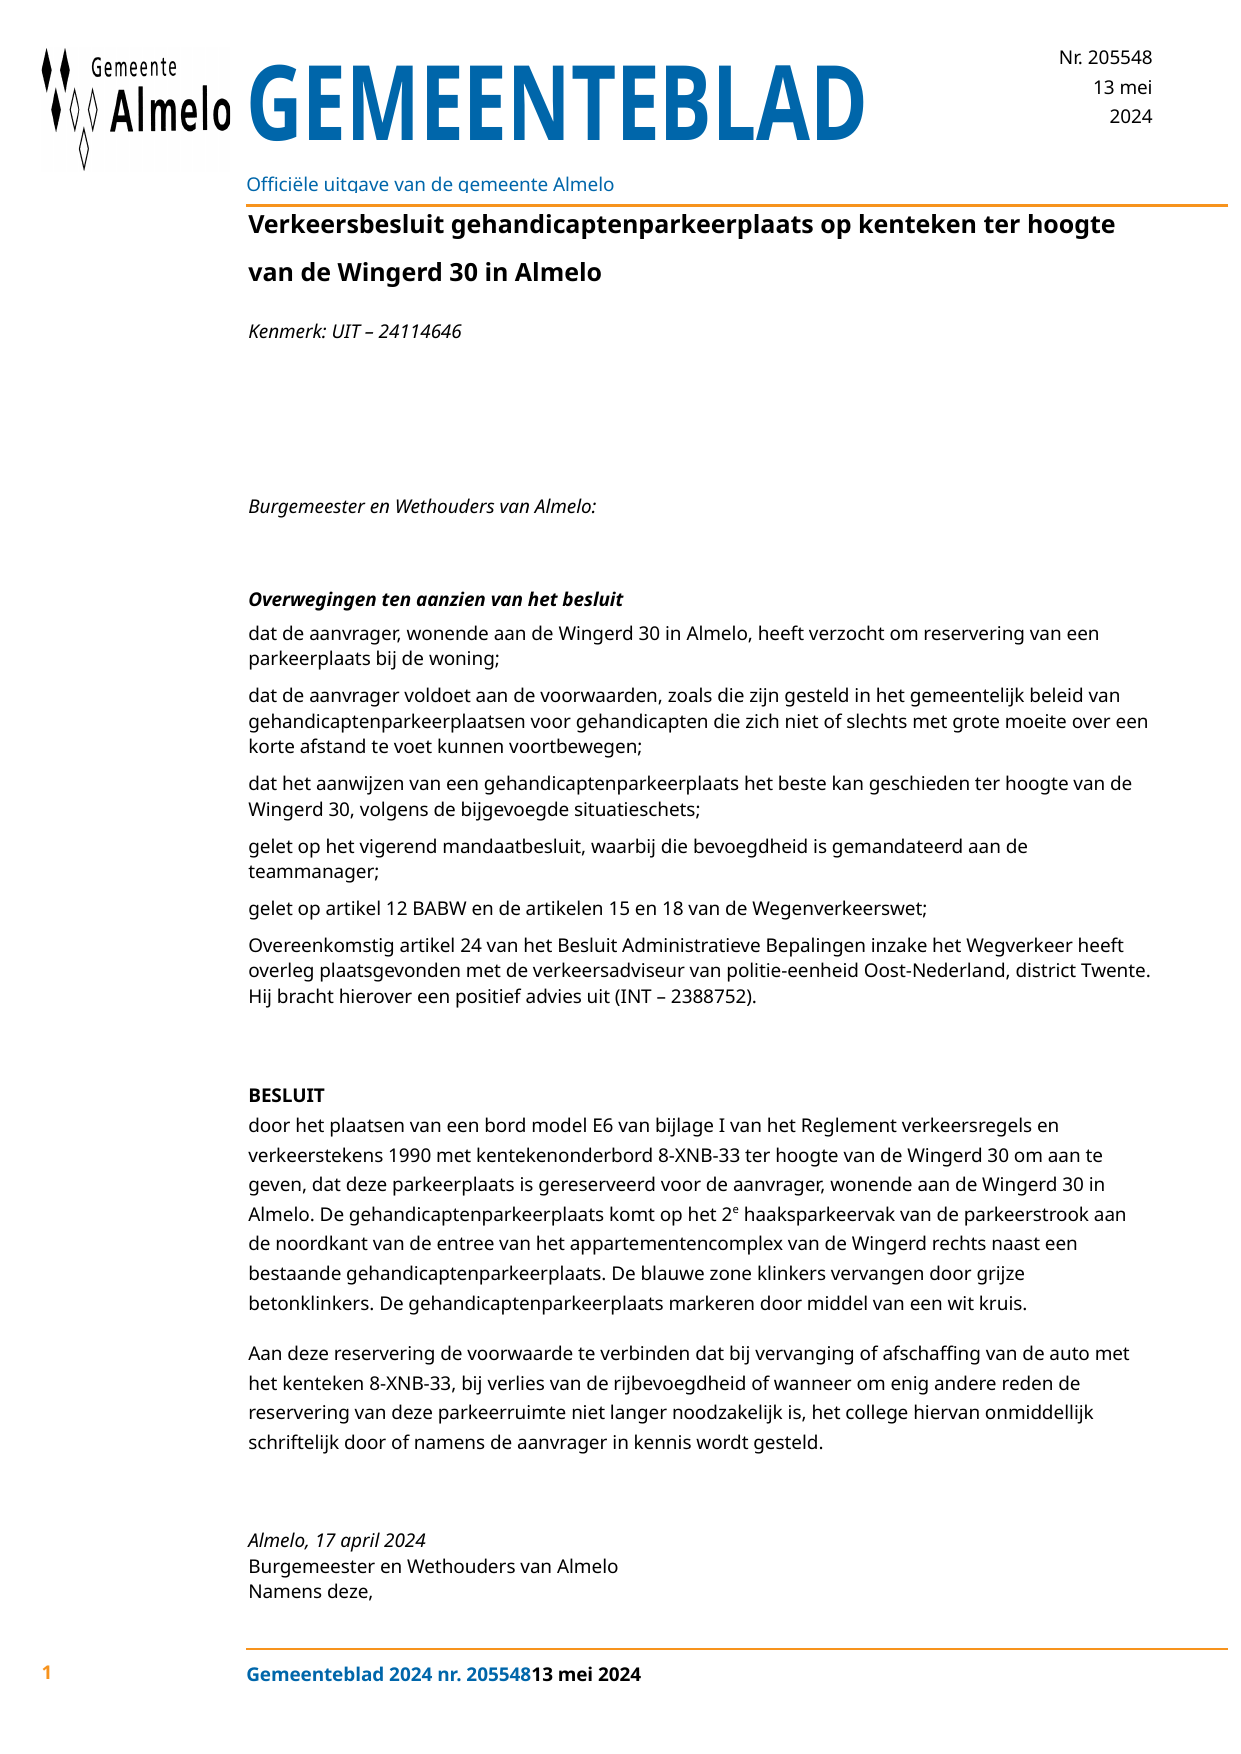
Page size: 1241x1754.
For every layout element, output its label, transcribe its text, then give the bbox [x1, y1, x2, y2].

text Overeenkomstig artikel 24 van het Besluit Administratieve Bepalingen inzake het Wegverkeer heeft overleg plaatsgevonden met de verkeersadviseur van politie-eenheid Oost-Nederland, district Twente. Hij bracht hierover een positief advies uit (INT – 2388752). [248, 932, 1152, 1009]
text Aan deze reservering de voorwaarde te verbinden dat bij vervanging of afschaffing van de auto met het kenteken 8-XNB-33, bij verlies van de rijbevoegdheid of wanneer om enig andere reden de reservering van deze parkeerruimte niet langer noodzakelijk is, het college hiervan onmiddellijk schriftelijk door of namens de aanvrager in kennis wordt gesteld. [248, 1340, 1152, 1455]
text dat het aanwijzen van een gehandicaptenparkeerplaats het beste kan geschieden ter hoogte van de Wingerd 30, volgens de bijgevoegde situatieschets; [248, 770, 1152, 822]
text gelet op artikel 12 BABW en de artikelen 15 en 18 van de Wegenverkeerswet; [248, 895, 1152, 921]
text Overwegingen ten aanzien van het besluit [248, 586, 1152, 612]
text BESLUIT [248, 1083, 1152, 1108]
picture [41, 47, 231, 172]
text gelet op het vigerend mandaatbesluit, waarbij die bevoegdheid is gemandateerd aan de teammanager; [248, 833, 1152, 884]
text Namens deze, [248, 1579, 1152, 1604]
text Almelo, 17 april 2024 [248, 1527, 1152, 1553]
text Burgemeester en Wethouders van Almelo [248, 1553, 1152, 1579]
text Burgemeester en Wethouders van Almelo: [248, 494, 1152, 519]
text dat de aanvrager voldoet aan de voorwaarden, zoals die zijn gesteld in het gemeentelijk beleid van gehandicaptenparkeerplaatsen voor gehandicapten die zich niet of slechts met grote moeite over een korte afstand te voet kunnen voortbewegen; [248, 682, 1152, 759]
text Verkeersbesluit gehandicaptenparkeerplaats op kenteken ter hoogte van de Wingerd 30 in Almelo [248, 207, 1152, 288]
text door het plaatsen van een bord model E6 van bijlage I van het Reglement verkeersregels en verkeerstekens 1990 met kentekenonderbord 8-XNB-33 ter hoogte van de Wingerd 30 om aan te geven, dat deze parkeerplaats is gereserveerd voor de aanvrager, wonende aan de Wingerd 30 in Almelo. De gehandicaptenparkeerplaats komt op het 2e haaksparkeervak van de parkeerstrook aan de noordkant van de entree van het appartementencomplex van de Wingerd rechts naast een bestaande gehandicaptenparkeerplaats. De blauwe zone klinkers vervangen door grijze betonklinkers. De gehandicaptenparkeerplaats markeren door middel van een wit kruis. [248, 1112, 1152, 1316]
text dat de aanvrager, wonende aan de Wingerd 30 in Almelo, heeft verzocht om reservering van een parkeerplaats bij de woning; [248, 620, 1152, 671]
text Kenmerk: UIT – 24114646 [248, 318, 1152, 344]
